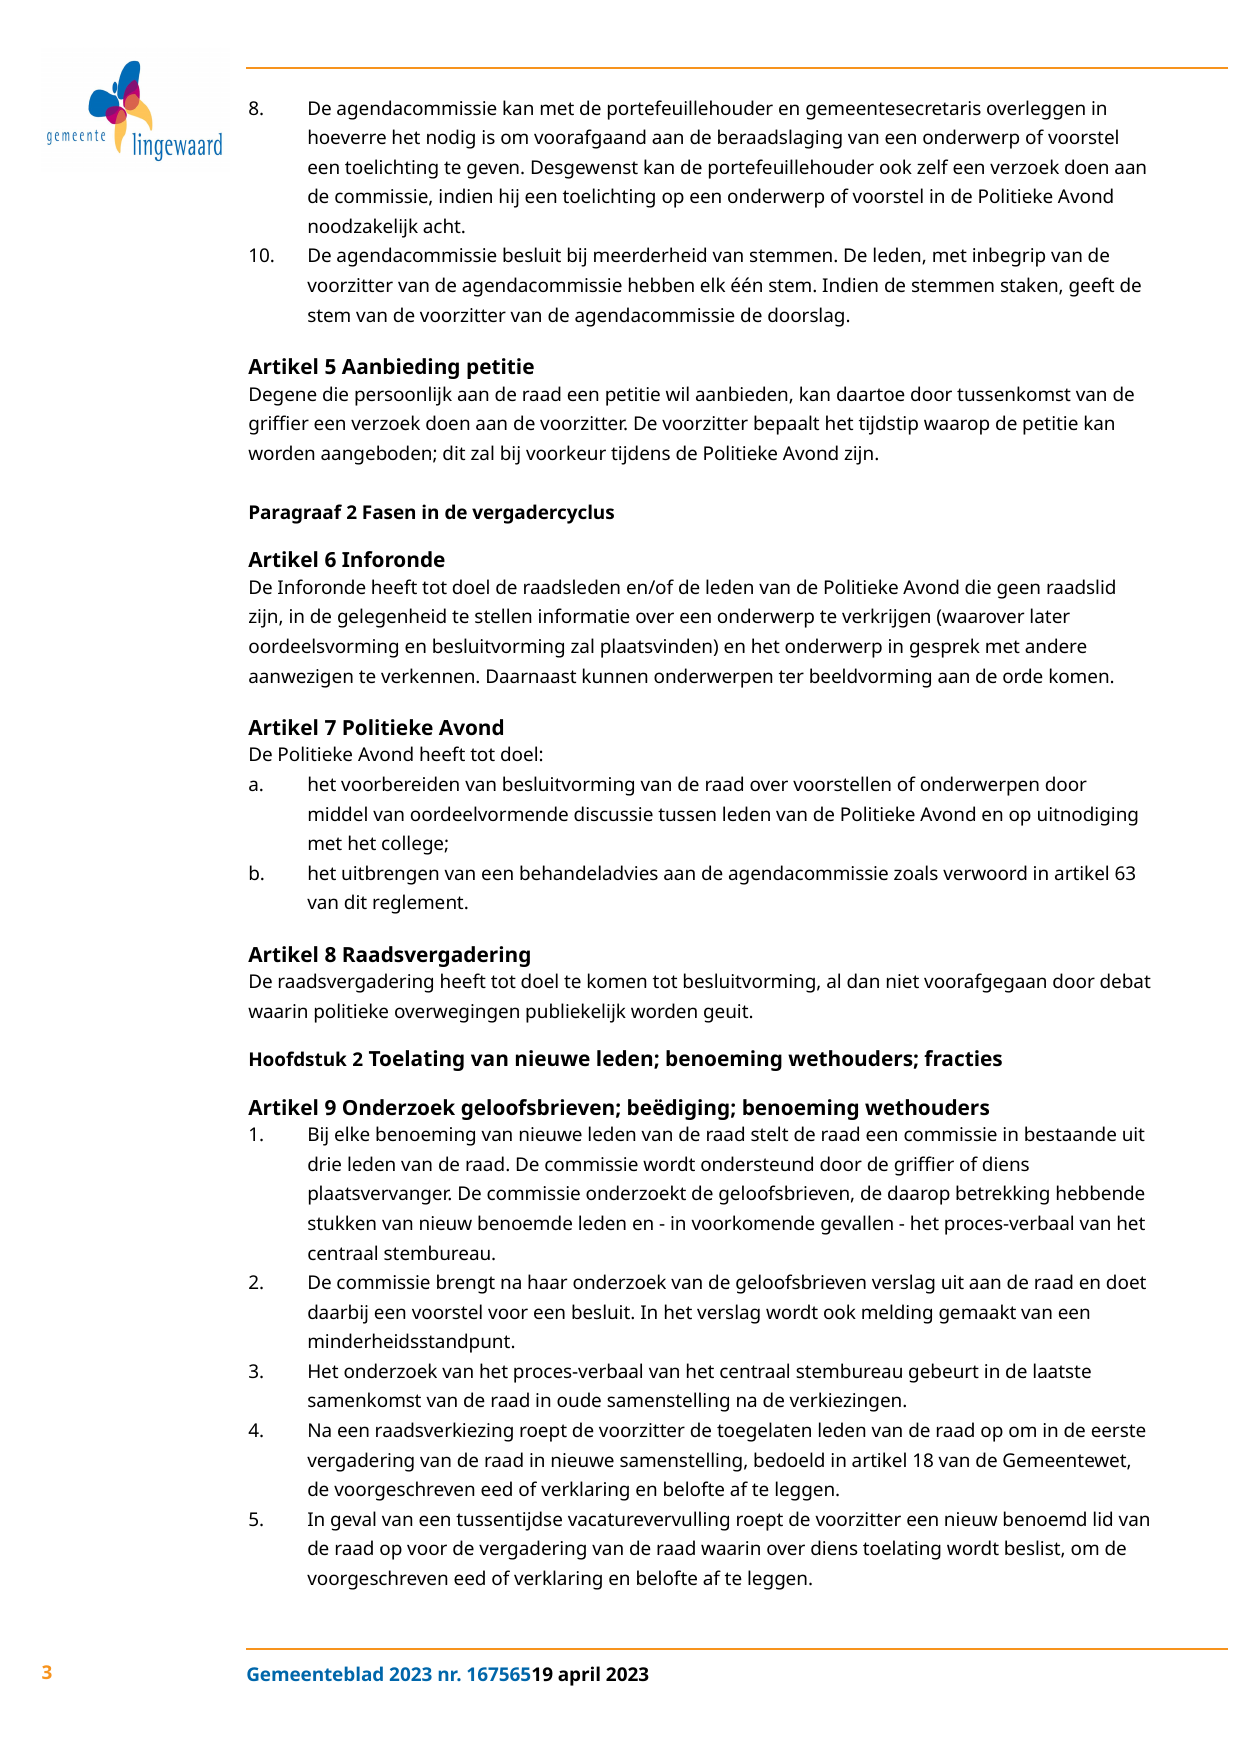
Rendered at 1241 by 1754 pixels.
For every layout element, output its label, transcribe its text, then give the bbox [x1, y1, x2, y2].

text De Inforonde heeft tot doel de raadsleden en/of de leden van de Politieke Avond die geen raadslid zijn, in de gelegenheid te stellen informatie over een onderwerp te verkrijgen (waarover later oordeelsvorming en besluitvorming zal plaatsvinden) en het onderwerp in gesprek met andere aanwezigen te verkennen. Daarnaast kunnen onderwerpen ter beeldvorming aan de orde komen. [248, 574, 1152, 688]
list Bij elke benoeming van nieuwe leden van de raad stelt de raad een commissie in bestaande uit drie leden van de raad. De commissie wordt ondersteund door de griffier of diens plaatsvervanger. De commissie onderzoekt de geloofsbrieven, de daarop betrekking hebbende stukken van nieuw benoemde leden en - in voorkomende gevallen - het proces-verbaal van het centraal stembureau. [248, 1121, 1152, 1265]
list In geval van een tussentijdse vacaturevervulling roept de voorzitter een nieuw benoemd lid van de raad op voor de vergadering van de raad waarin over diens toelating wordt beslist, om de voorgeschreven eed of verklaring en belofte af te leggen. [248, 1506, 1152, 1591]
text Artikel 7 Politieke Avond [248, 713, 1152, 742]
text Artikel 6 Inforonde [248, 546, 1152, 574]
text De Politieke Avond heeft tot doel: [248, 742, 1152, 767]
list Het onderzoek van het proces-verbaal van het centraal stembureau gebeurt in de laatste samenkomst van de raad in oude samenstelling na de verkiezingen. [248, 1358, 1152, 1413]
list het uitbrengen van een behandeladvies aan de agendacommissie zoals verwoord in artikel 63 van dit reglement. [248, 860, 1152, 915]
text Degene die persoonlijk aan de raad een petitie wil aanbieden, kan daartoe door tussenkomst van de griffier een verzoek doen aan de voorzitter. De voorzitter bepaalt het tijdstip waarop de petitie kan worden aangeboden; dit zal bij voorkeur tijdens de Politieke Avond zijn. [248, 381, 1152, 466]
picture [41, 47, 231, 172]
text Artikel 9 Onderzoek geloofsbrieven; beëdiging; benoeming wethouders [248, 1093, 1152, 1121]
list Na een raadsverkiezing roept de voorzitter de toegelaten leden van de raad op om in de eerste vergadering van de raad in nieuwe samenstelling, bedoeld in artikel 18 van de Gemeentewet, de voorgeschreven eed of verklaring en belofte af te leggen. [248, 1417, 1152, 1502]
text Artikel 8 Raadsvergadering [248, 940, 1152, 968]
text Artikel 5 Aanbieding petitie [248, 352, 1152, 381]
list het voorbereiden van besluitvorming van de raad over voorstellen of onderwerpen door middel van oordeelvormende discussie tussen leden van de Politieke Avond en op uitnodiging met het college; [248, 771, 1152, 856]
list De agendacommissie besluit bij meerderheid van stemmen. De leden, met inbegrip van de voorzitter van de agendacommissie hebben elk één stem. Indien de stemmen staken, geeft de stem van de voorzitter van de agendacommissie de doorslag. [248, 243, 1152, 328]
text Paragraaf 2 Fasen in de vergadercyclus [248, 499, 1152, 525]
text De raadsvergadering heeft tot doel te komen tot besluitvorming, al dan niet voorafgegaan door debat waarin politieke overwegingen publiekelijk worden geuit. [248, 968, 1152, 1024]
list De agendacommissie kan met de portefeuillehouder en gemeentesecretaris overleggen in hoeverre het nodig is om voorafgaand aan de beraadslaging van een onderwerp of voorstel een toelichting te geven. Desgewenst kan de portefeuillehouder ook zelf een verzoek doen aan de commissie, indien hij een toelichting op een onderwerp of voorstel in de Politieke Avond noodzakelijk acht. [248, 95, 1152, 239]
list De commissie brengt na haar onderzoek van de geloofsbrieven verslag uit aan de raad en doet daarbij een voorstel voor een besluit. In het verslag wordt ook melding gemaakt van een minderheidsstandpunt. [248, 1269, 1152, 1354]
text Hoofdstuk 2 Toelating van nieuwe leden; benoeming wethouders; fracties [248, 1044, 1152, 1072]
